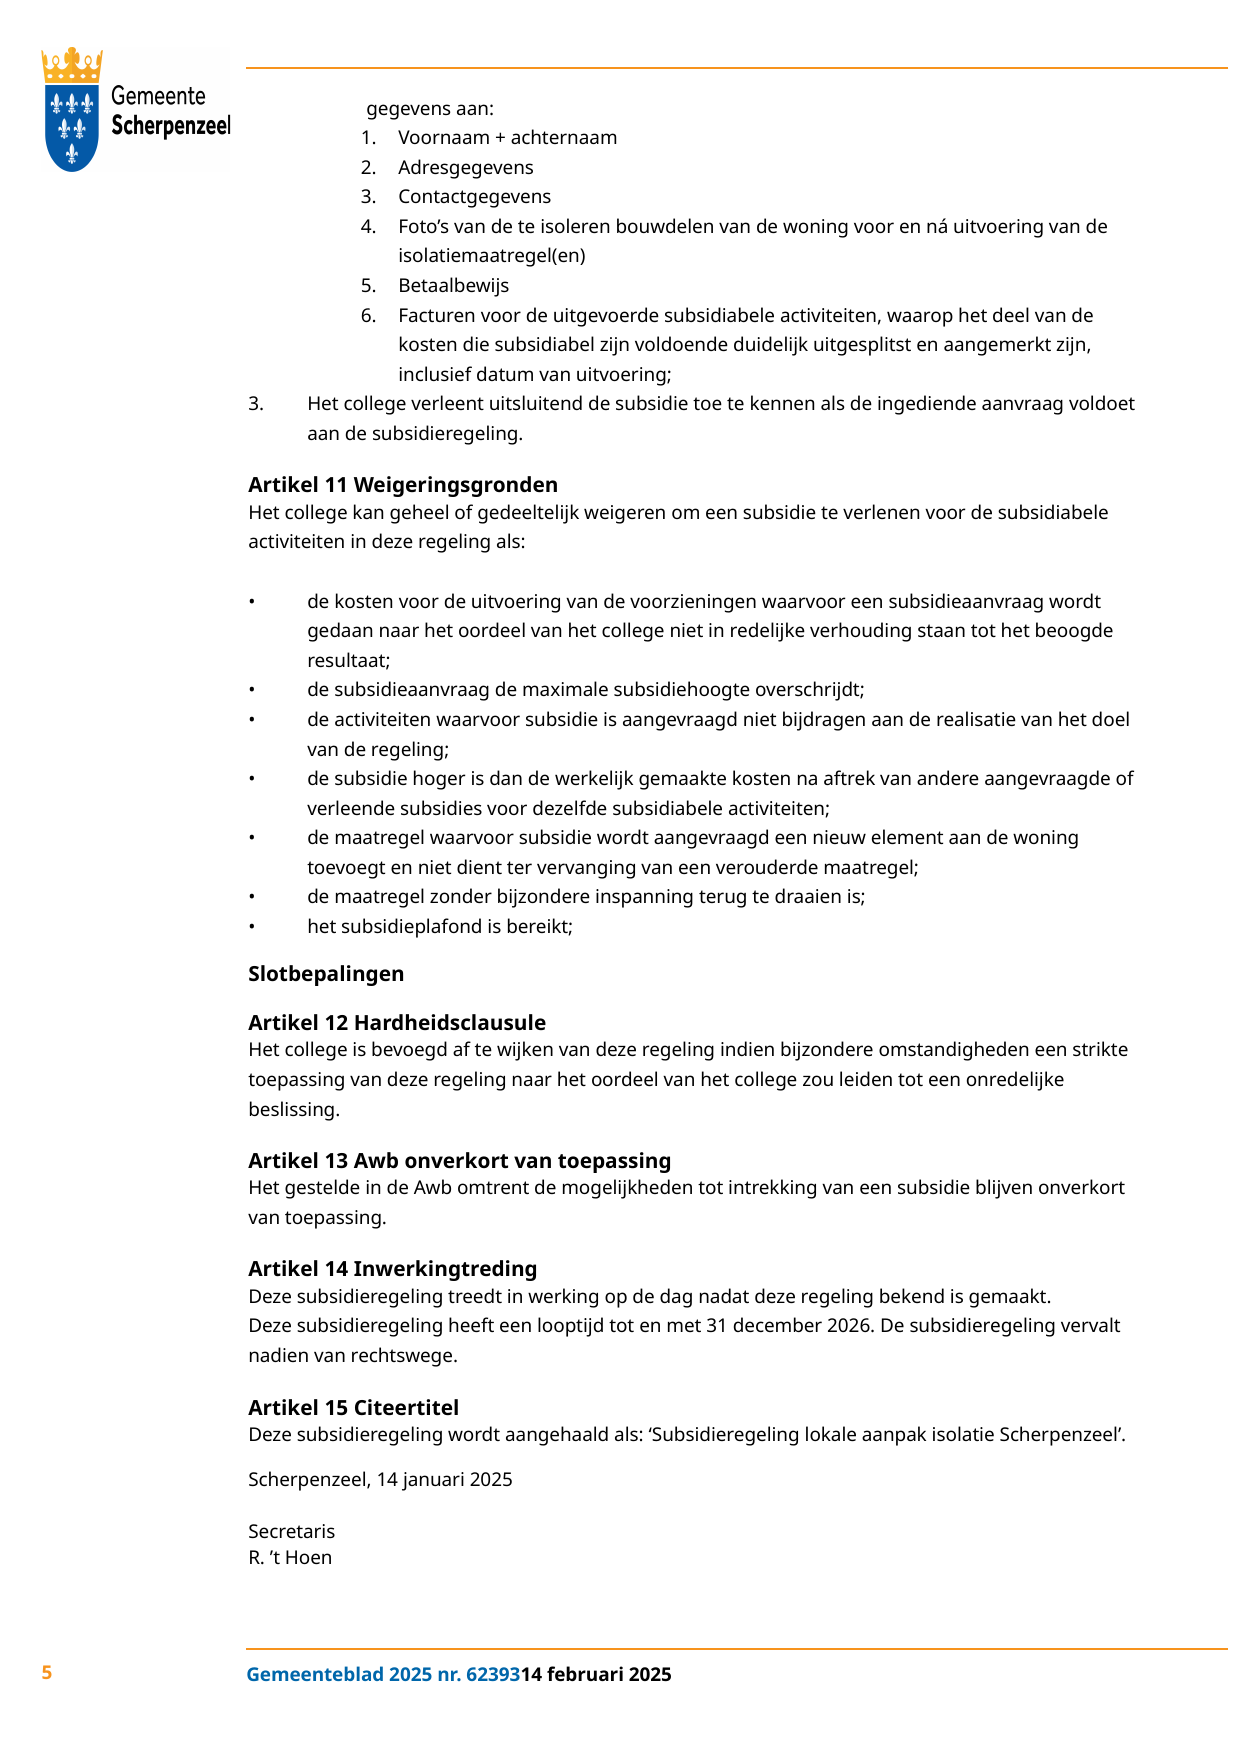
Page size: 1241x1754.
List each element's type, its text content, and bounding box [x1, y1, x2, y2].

text Secretaris [248, 1518, 1152, 1544]
list Facturen voor de uitgevoerde subsidiabele activiteiten, waarop het deel van de kosten die subsidiabel zijn voldoende duidelijk uitgesplitst en aangemerkt zijn, inclusief datum van uitvoering; [361, 302, 1152, 387]
text Artikel 13 Awb onverkort van toepassing [248, 1146, 1152, 1174]
list gegevens aan: [307, 95, 1152, 121]
list Foto’s van de te isoleren bouwdelen van de woning voor en ná uitvoering van de isolatiemaatregel(en) [361, 213, 1152, 268]
list het subsidieplafond is bereikt; [248, 913, 1152, 939]
list de maatregel zonder bijzondere inspanning terug te draaien is; [248, 884, 1152, 909]
text Artikel 12 Hardheidsclausule [248, 1008, 1152, 1037]
list Het college verleent uitsluitend de subsidie toe te kennen als de ingediende aanvraag voldoet aan de subsidieregeling. [248, 391, 1152, 446]
text Scherpenzeel, 14 januari 2025 [248, 1467, 1152, 1492]
picture [41, 47, 231, 172]
list Contactgegevens [361, 183, 1152, 209]
text Artikel 11 Weigeringsgronden [248, 471, 1152, 499]
text Deze subsidieregeling wordt aangehaald als: ‘Subsidieregeling lokale aanpak isolatie Scherpenzeel’. [248, 1421, 1152, 1447]
text Artikel 15 Citeertitel [248, 1393, 1152, 1421]
text Artikel 14 Inwerkingtreding [248, 1254, 1152, 1283]
list Voornaam + achternaam [361, 124, 1152, 150]
list de kosten voor de uitvoering van de voorzieningen waarvoor een subsidieaanvraag wordt gedaan naar het oordeel van het college niet in redelijke verhouding staan tot het beoogde resultaat; [248, 588, 1152, 673]
list de activiteiten waarvoor subsidie is aangevraagd niet bijdragen aan de realisatie van het doel van de regeling; [248, 706, 1152, 761]
text Deze subsidieregeling heeft een looptijd tot en met 31 december 2026. De subsidieregeling vervalt nadien van rechtswege. [248, 1313, 1152, 1368]
list Betaalbewijs [361, 272, 1152, 298]
list de subsidie hoger is dan de werkelijk gemaakte kosten na aftrek van andere aangevraagde of verleende subsidies voor dezelfde subsidiabele activiteiten; [248, 765, 1152, 821]
text Het college is bevoegd af te wijken van deze regeling indien bijzondere omstandigheden een strikte toepassing van deze regeling naar het oordeel van het college zou leiden tot een onredelijke beslissing. [248, 1037, 1152, 1121]
text Deze subsidieregeling treedt in werking op de dag nadat deze regeling bekend is gemaakt. [248, 1283, 1152, 1309]
text Het college kan geheel of gedeeltelijk weigeren om een subsidie te verlenen voor de subsidiabele activiteiten in deze regeling als: [248, 499, 1152, 554]
text R. ’t Hoen [248, 1544, 1152, 1569]
list Adresgegevens [361, 154, 1152, 180]
list de subsidieaanvraag de maximale subsidiehoogte overschrijdt; [248, 677, 1152, 702]
text Het gestelde in de Awb omtrent de mogelijkheden tot intrekking van een subsidie blijven onverkort van toepassing. [248, 1174, 1152, 1230]
list de maatregel waarvoor subsidie wordt aangevraagd een nieuw element aan de woning toevoegt en niet dient ter vervanging van een verouderde maatregel; [248, 824, 1152, 880]
text Slotbepalingen [248, 959, 1152, 987]
